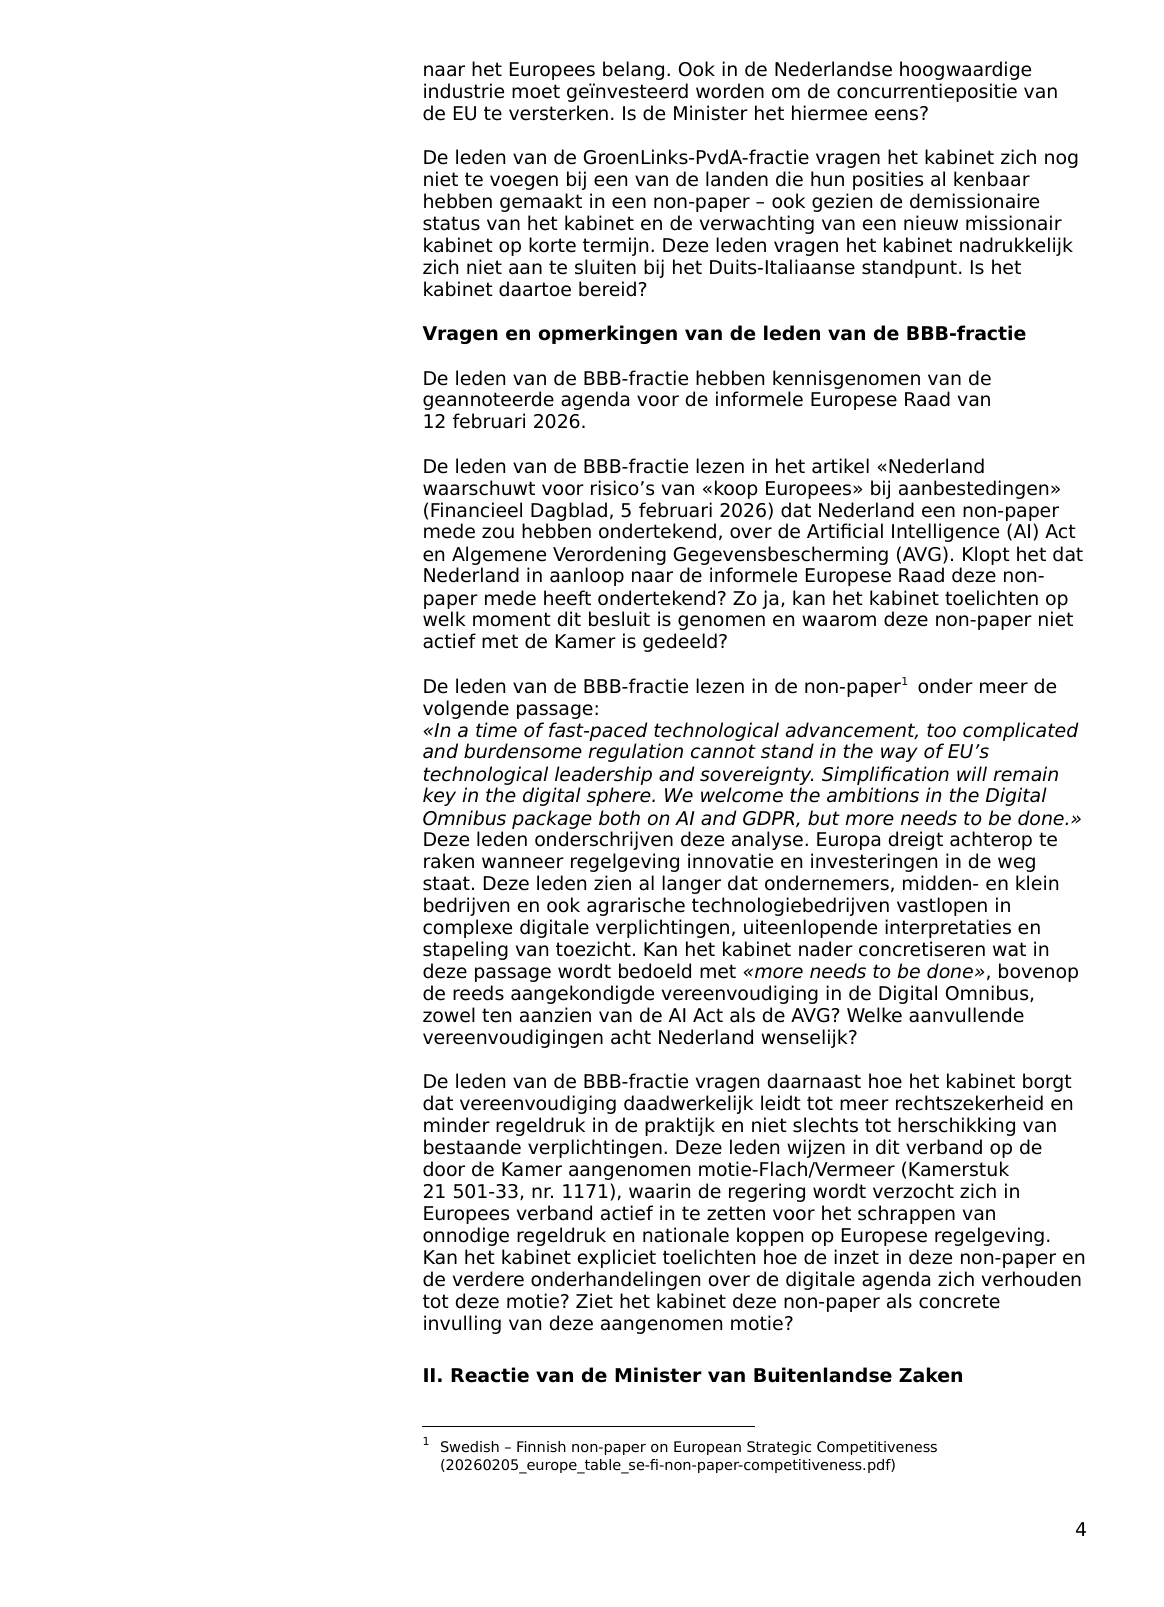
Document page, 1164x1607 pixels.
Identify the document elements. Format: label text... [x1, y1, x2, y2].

text De leden van de BBB-fractie lezen in de non-paper onder meer de volgende passage: [422, 676, 1087, 719]
text Swedish – Finnish non-paper on European Strategic Competitiveness (20260205_europe_table_se-fi-non-paper-competitiveness.pdf) [422, 1435, 1087, 1474]
text De leden van de BBB-fractie hebben kennisgenomen van de geannoteerde agenda voor de informele Europese Raad van 12 februari 2026. [422, 367, 1087, 433]
text naar het Europees belang. Ook in de Nederlandse hoogwaardige industrie moet geïnvesteerd worden om de concurrentiepositie van de EU te versterken. Is de Minister het hiermee eens? [422, 59, 1087, 125]
text De leden van de GroenLinks-PvdA-fractie vragen het kabinet zich nog niet te voegen bij een van de landen die hun posities al kenbaar hebben gemaakt in een non-paper – ook gezien de demissionaire status van het kabinet en de verwachting van een nieuw missionair kabinet op korte termijn. Deze leden vragen het kabinet nadrukkelijk zich niet aan te sluiten bij het Duits-Italiaanse standpunt. Is het kabinet daartoe bereid? [422, 147, 1087, 301]
subtitle II. Reactie van de Minister van Buitenlandse Zaken [422, 1365, 1087, 1387]
text De leden van de BBB-fractie vragen daarnaast hoe het kabinet borgt dat vereenvoudiging daadwerkelijk leidt tot meer rechtszekerheid en minder regeldruk in de praktijk en niet slechts tot herschikking van bestaande verplichtingen. Deze leden wijzen in dit verband op de door de Kamer aangenomen motie-Flach/Vermeer (Kamerstuk 21 501-33, nr. 1171), waarin de regering wordt verzocht zich in Europees verband actief in te zetten voor het schrappen van onnodige regeldruk en nationale koppen op Europese regelgeving. Kan het kabinet expliciet toelichten hoe de inzet in deze non-paper en de verdere onderhandelingen over de digitale agenda zich verhouden tot deze motie? Ziet het kabinet deze non-paper als concrete invulling van deze aangenomen motie? [422, 1071, 1087, 1335]
subtitle Vragen en opmerkingen van de leden van de BBB-fractie [422, 323, 1087, 345]
text De leden van de BBB-fractie lezen in het artikel «Nederland waarschuwt voor risico’s van «koop Europees» bij aanbestedingen» (Financieel Dagblad, 5 februari 2026) dat Nederland een non-paper mede zou hebben ondertekend, over de Artificial Intelligence (AI) Act en Algemene Verordening Gegevensbescherming (AVG). Klopt het dat Nederland in aanloop naar de informele Europese Raad deze non-paper mede heeft ondertekend? Zo ja, kan het kabinet toelichten op welk moment dit besluit is genomen en waarom deze non-paper niet actief met de Kamer is gedeeld? [422, 456, 1087, 653]
text «In a time of fast-paced technological advancement, too complicated and burdensome regulation cannot stand in the way of EU’s technological leadership and sovereignty. Simplification will remain key in the digital sphere. We welcome the ambitions in the Digital Omnibus package both on AI and GDPR, but more needs to be done.» Deze leden onderschrijven deze analyse. Europa dreigt achterop te raken wanneer regelgeving innovatie en investeringen in de weg staat. Deze leden zien al langer dat ondernemers, midden- en klein bedrijven en ook agrarische technologiebedrijven vastlopen in complexe digitale verplichtingen, uiteenlopende interpretaties en stapeling van toezicht. Kan het kabinet nader concretiseren wat in deze passage wordt bedoeld met «more needs to be done», bovenop de reeds aangekondigde vereenvoudiging in de Digital Omnibus, zowel ten aanzien van de AI Act als de AVG? Welke aanvullende vereenvoudigingen acht Nederland wenselijk? [422, 719, 1087, 1049]
